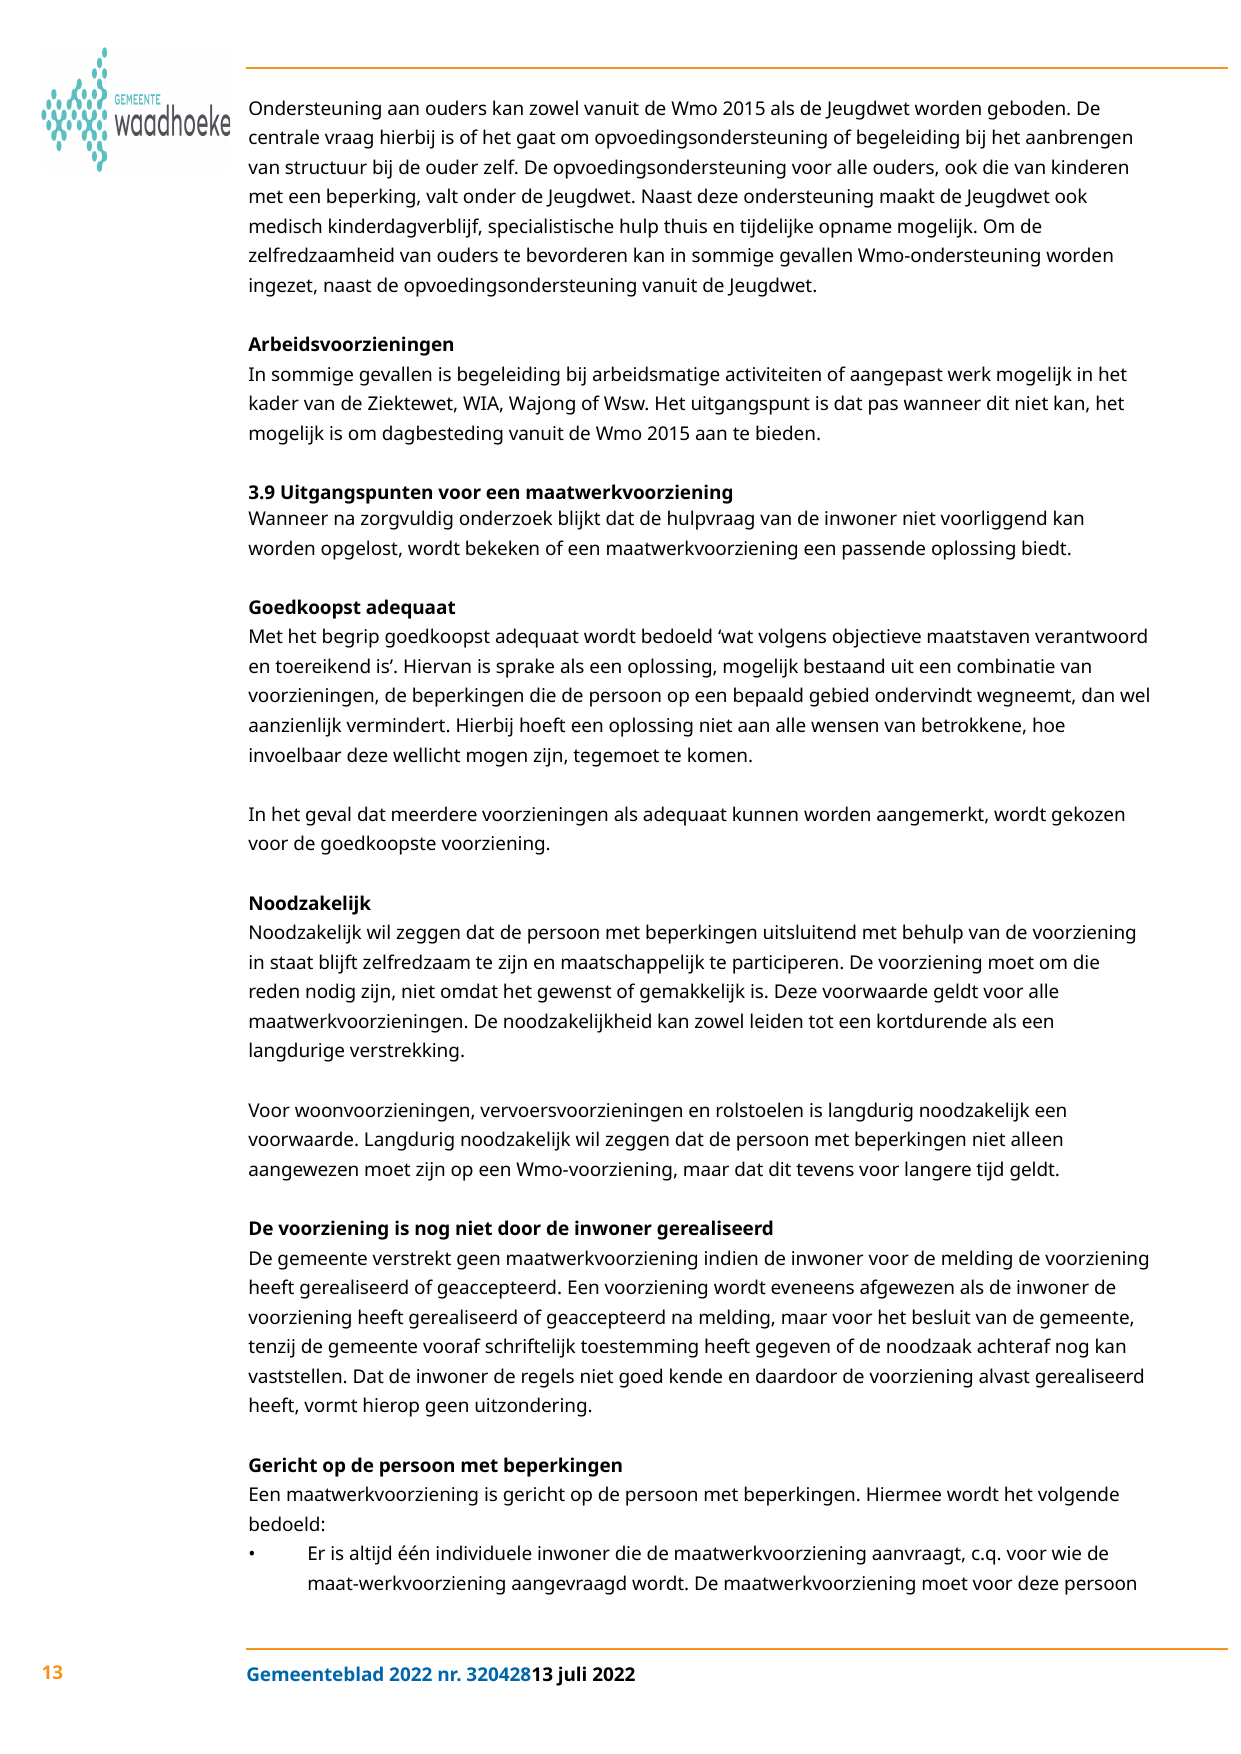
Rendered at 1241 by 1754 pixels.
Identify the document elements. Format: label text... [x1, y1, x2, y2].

text Noodzakelijk [248, 890, 1152, 915]
picture [41, 47, 231, 172]
text Goedkoopst adequaat [248, 594, 1152, 619]
text Voor woonvoorzieningen, vervoersvoorzieningen en rolstoelen is langdurig noodzakelijk een voorwaarde. Langdurig noodzakelijk wil zeggen dat de persoon met beperkingen niet alleen aangewezen moet zijn op een Wmo-voorziening, maar dat dit tevens voor langere tijd geldt. [248, 1097, 1152, 1182]
text Gericht op de persoon met beperkingen [248, 1452, 1152, 1477]
text Met het begrip goedkoopst adequaat wordt bedoeld ‘wat volgens objectieve maatstaven verantwoord en toereikend is’. Hiervan is sprake als een oplossing, mogelijk bestaand uit een combinatie van voorzieningen, de beperkingen die de persoon op een bepaald gebied ondervindt wegneemt, dan wel aanzienlijk vermindert. Hierbij hoeft een oplossing niet aan alle wensen van betrokkene, hoe invoelbaar deze wellicht mogen zijn, tegemoet te komen. [248, 623, 1152, 767]
text De voorziening is nog niet door de inwoner gerealiseerd [248, 1215, 1152, 1241]
text Arbeidsvoorzieningen [248, 331, 1152, 357]
text In het geval dat meerdere voorzieningen als adequaat kunnen worden aangemerkt, wordt gekozen voor de goedkoopste voorziening. [248, 801, 1152, 856]
text In sommige gevallen is begeleiding bij arbeidsmatige activiteiten of aangepast werk mogelijk in het kader van de Ziektewet, WIA, Wajong of Wsw. Het uitgangspunt is dat pas wanneer dit niet kan, het mogelijk is om dagbesteding vanuit de Wmo 2015 aan te bieden. [248, 361, 1152, 446]
list Er is altijd één individuele inwoner die de maatwerkvoorziening aanvraagt, c.q. voor wie de maat-werkvoorziening aangevraagd wordt. De maatwerkvoorziening moet voor deze persoon [248, 1541, 1152, 1596]
text Noodzakelijk wil zeggen dat de persoon met beperkingen uitsluitend met behulp van de voorziening in staat blijft zelfredzaam te zijn en maatschappelijk te participeren. De voorziening moet om die reden nodig zijn, niet omdat het gewenst of gemakkelijk is. Deze voorwaarde geldt voor alle maatwerkvoorzieningen. De noodzakelijkheid kan zowel leiden tot een kortdurende als een langdurige verstrekking. [248, 919, 1152, 1063]
text De gemeente verstrekt geen maatwerkvoorziening indien de inwoner voor de melding de voorziening heeft gerealiseerd of geaccepteerd. Een voorziening wordt eveneens afgewezen als de inwoner de voorziening heeft gerealiseerd of geaccepteerd na melding, maar voor het besluit van de gemeente, tenzij de gemeente vooraf schriftelijk toestemming heeft gegeven of de noodzaak achteraf nog kan vaststellen. Dat de inwoner de regels niet goed kende en daardoor de voorziening alvast gerealiseerd heeft, vormt hierop geen uitzondering. [248, 1245, 1152, 1418]
text Een maatwerkvoorziening is gericht op de persoon met beperkingen. Hiermee wordt het volgende bedoeld: [248, 1481, 1152, 1537]
text Wanneer na zorgvuldig onderzoek blijkt dat de hulpvraag van de inwoner niet voorliggend kan worden opgelost, wordt bekeken of een maatwerkvoorziening een passende oplossing biedt. [248, 505, 1152, 560]
text Ondersteuning aan ouders kan zowel vanuit de Wmo 2015 als de Jeugdwet worden geboden. De centrale vraag hierbij is of het gaat om opvoedingsondersteuning of begeleiding bij het aanbrengen van structuur bij de ouder zelf. De opvoedingsondersteuning voor alle ouders, ook die van kinderen met een beperking, valt onder de Jeugdwet. Naast deze ondersteuning maakt de Jeugdwet ook medisch kinderdagverblijf, specialistische hulp thuis en tijdelijke opname mogelijk. Om de zelfredzaamheid van ouders te bevorderen kan in sommige gevallen Wmo-ondersteuning worden ingezet, naast de opvoedingsondersteuning vanuit de Jeugdwet. [248, 95, 1152, 298]
text 3.9 Uitgangspunten voor een maatwerkvoorziening [248, 479, 1152, 505]
